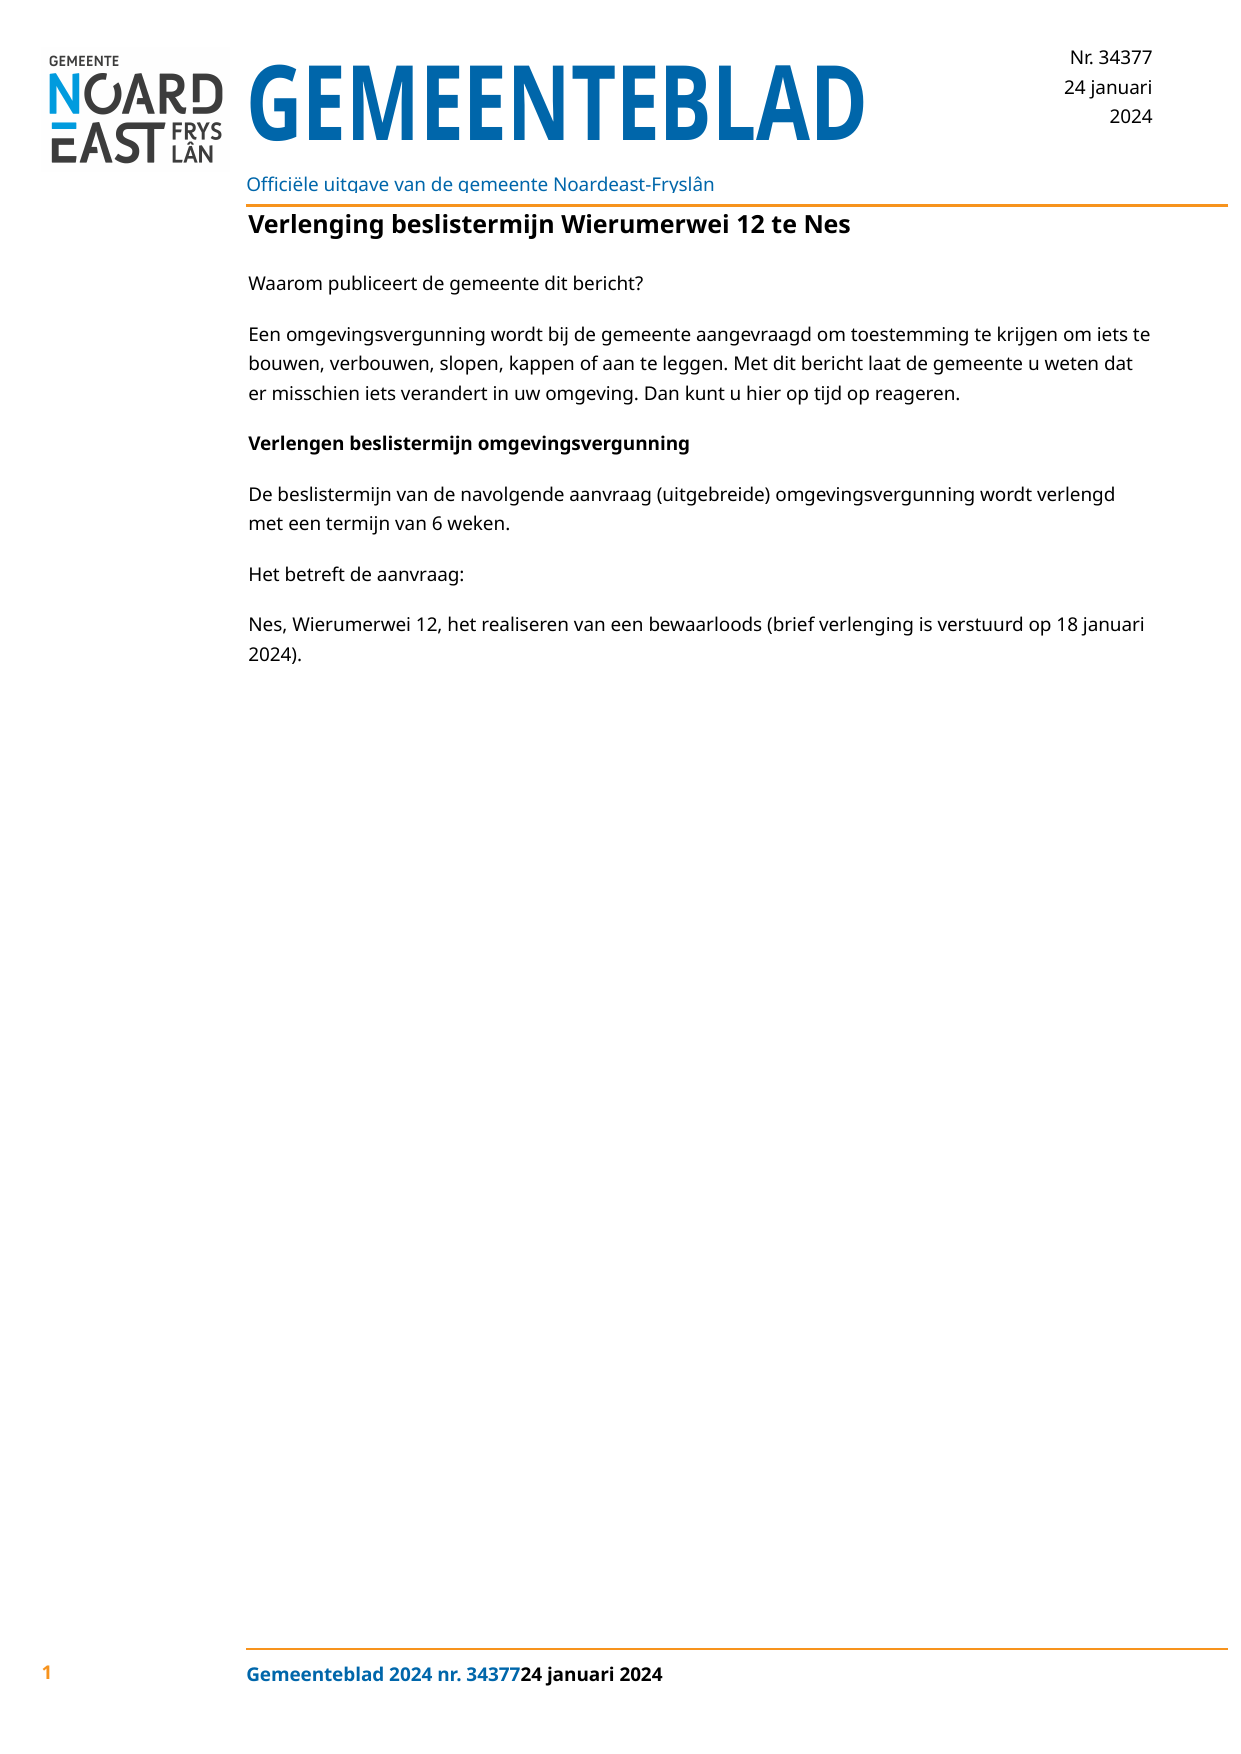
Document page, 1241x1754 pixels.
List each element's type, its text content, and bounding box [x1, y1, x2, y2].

text Het betreft de aanvraag: [248, 561, 1152, 586]
text Een omgevingsvergunning wordt bij de gemeente aangevraagd om toestemming te krijgen om iets te bouwen, verbouwen, slopen, kappen of aan te leggen. Met dit bericht laat de gemeente u weten dat er misschien iets verandert in uw omgeving. Dan kunt u hier op tijd op reageren. [248, 321, 1152, 406]
text De beslistermijn van de navolgende aanvraag (uitgebreide) omgevingsvergunning wordt verlengd met een termijn van 6 weken. [248, 481, 1152, 536]
text Waarom publiceert de gemeente dit bericht? [248, 270, 1152, 296]
picture [41, 47, 231, 172]
text Verlenging beslistermijn Wierumerwei 12 te Nes [248, 207, 1152, 241]
text Nes, Wierumerwei 12, het realiseren van een bewaarloods (brief verlenging is verstuurd op 18 januari 2024). [248, 611, 1152, 666]
text Verlengen beslistermijn omgevingsvergunning [248, 430, 1152, 456]
